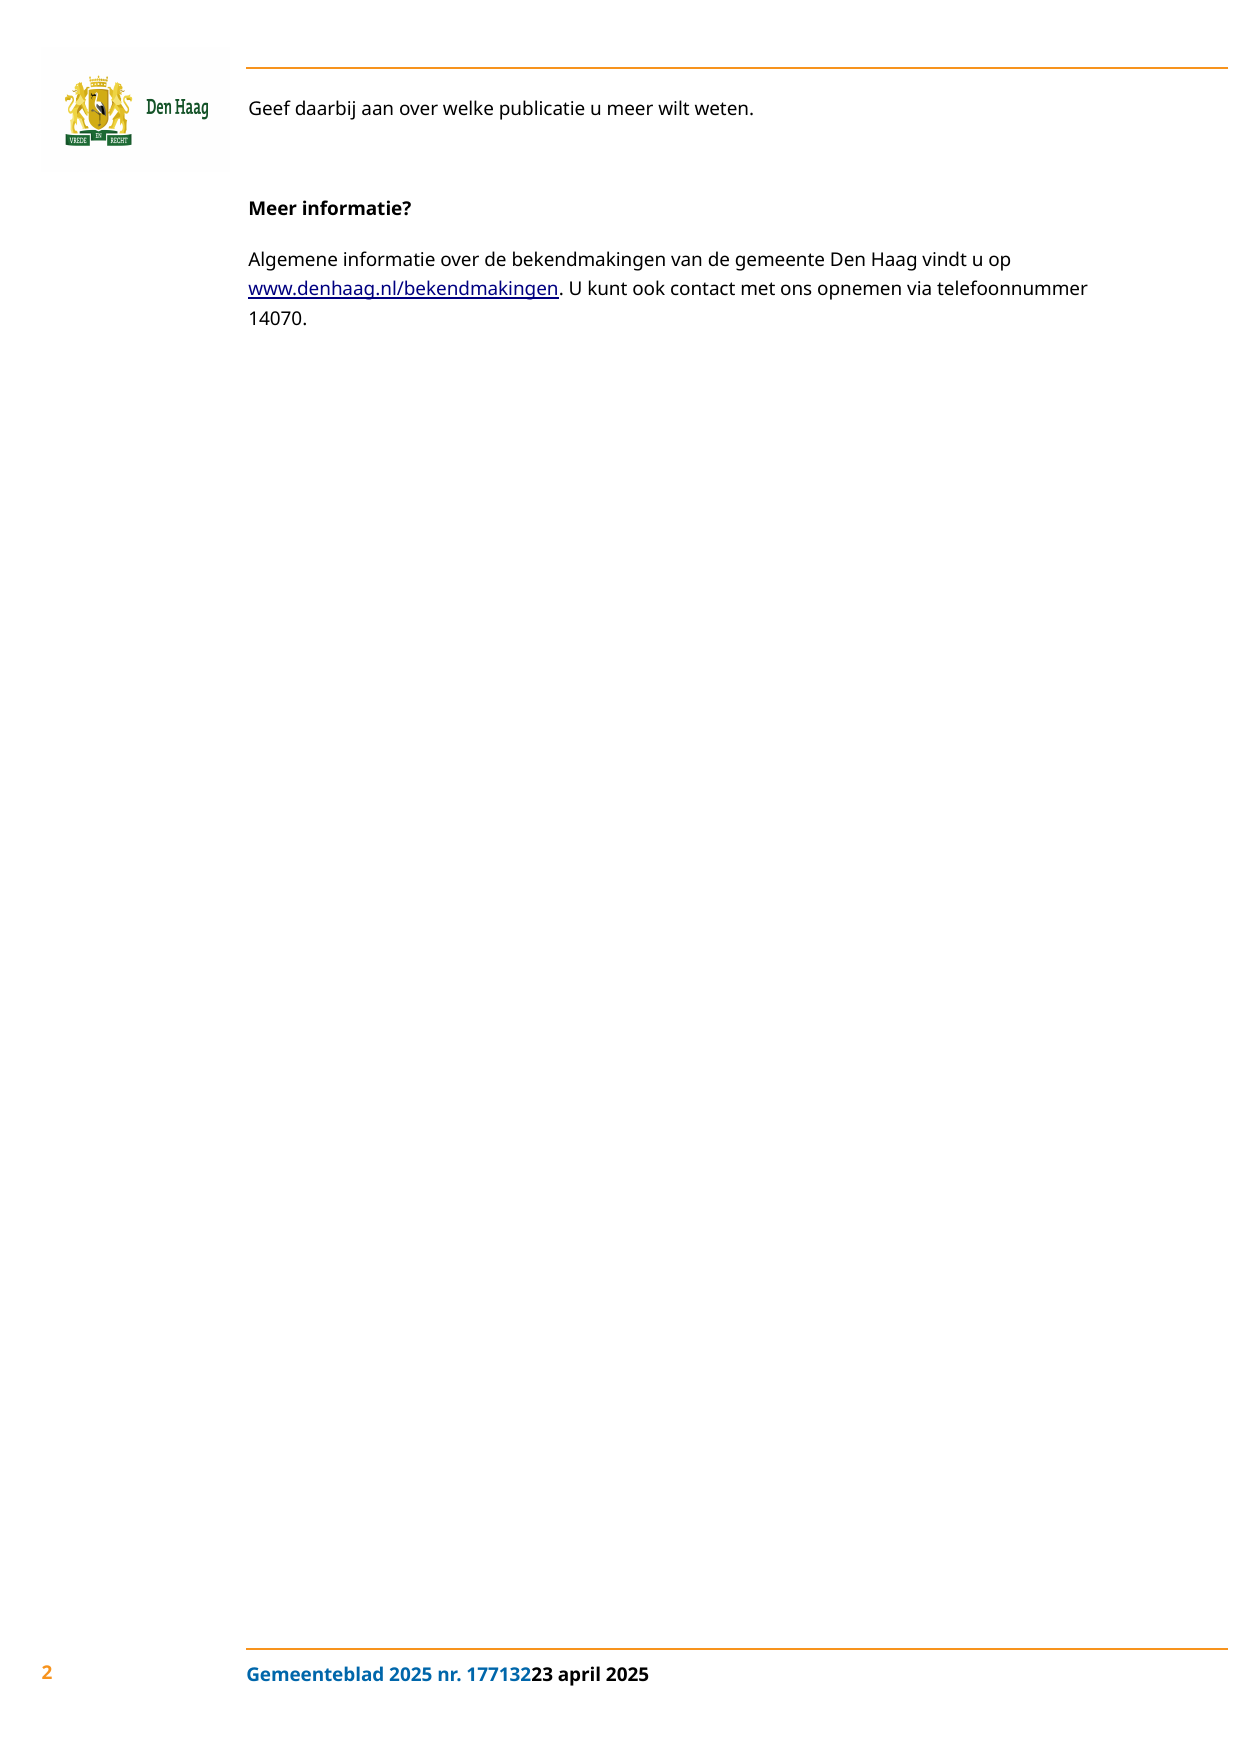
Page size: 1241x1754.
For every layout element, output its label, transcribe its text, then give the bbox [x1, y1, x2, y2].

text Algemene informatie over de bekendmakingen van de gemeente Den Haag vindt u op www.denhaag.nl/bekendmakingen. U kunt ook contact met ons opnemen via telefoonnummer 14070. [248, 246, 1152, 331]
picture [41, 47, 231, 172]
text Meer informatie? [248, 196, 1152, 221]
text Geef daarbij aan over welke publicatie u meer wilt weten. [248, 95, 1152, 121]
